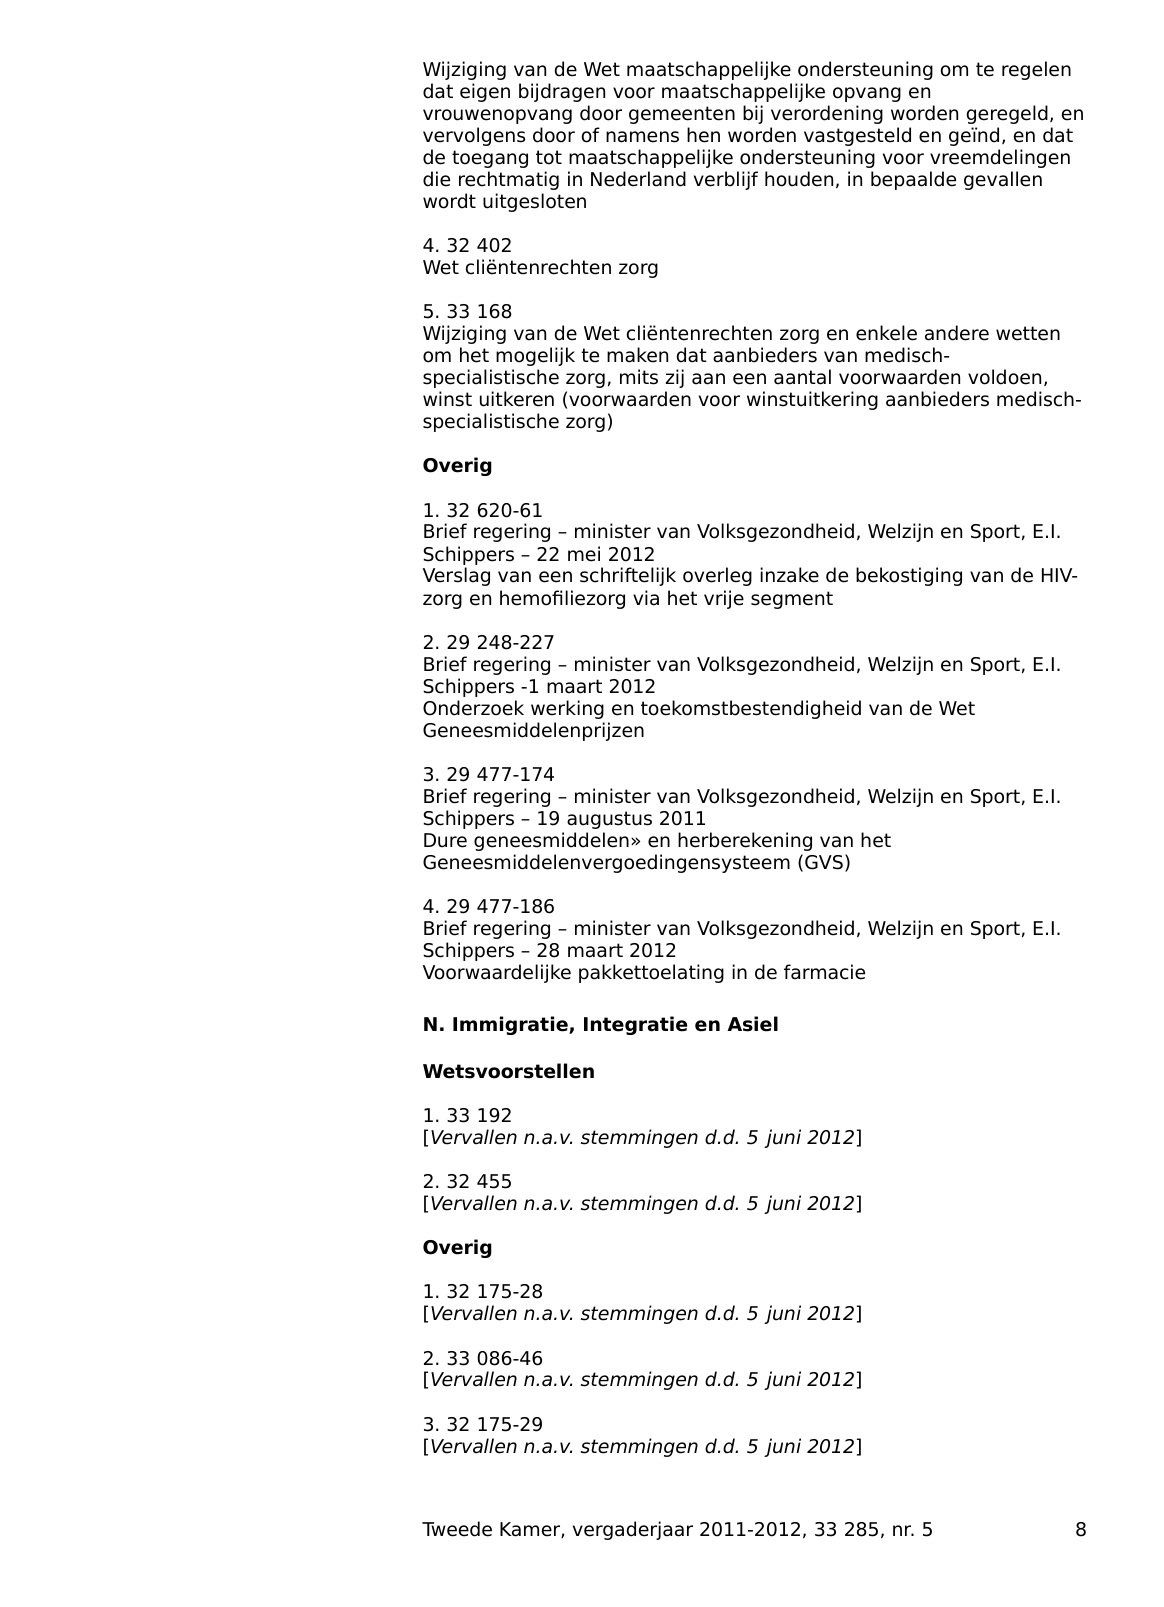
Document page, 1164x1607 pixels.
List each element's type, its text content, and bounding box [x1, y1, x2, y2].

text Wijziging van de Wet cliëntenrechten zorg en enkele andere wetten om het mogelijk te maken dat aanbieders van medisch-specialistische zorg, mits zij aan een aantal voorwaarden voldoen, winst uitkeren (voorwaarden voor winstuitkering aanbieders medisch-specialistische zorg) [422, 323, 1087, 433]
text 4. 32 402 [422, 235, 1087, 257]
text Brief regering – minister van Volksgezondheid, Welzijn en Sport, E.I. Schippers – 22 mei 2012 [422, 521, 1087, 565]
subtitle Overig [422, 455, 1087, 477]
subtitle Wetsvoorstellen [422, 1061, 1087, 1083]
text 3. 32 175-29 [422, 1413, 1087, 1436]
text Onderzoek werking en toekomstbestendigheid van de Wet Geneesmiddelenprijzen [422, 697, 1087, 741]
text 2. 29 248-227 [422, 632, 1087, 653]
text 3. 29 477-174 [422, 764, 1087, 786]
text 1. 32 620-61 [422, 499, 1087, 521]
subtitle Overig [422, 1237, 1087, 1259]
text Brief regering – minister van Volksgezondheid, Welzijn en Sport, E.I. Schippers – 28 maart 2012 [422, 918, 1087, 962]
text 1. 32 175-28 [422, 1281, 1087, 1303]
text 1. 33 192 [422, 1105, 1087, 1127]
text 5. 33 168 [422, 301, 1087, 323]
text Dure geneesmiddelen» en herberekening van het Geneesmiddelenvergoedingensysteem (GVS) [422, 829, 1087, 873]
text Brief regering – minister van Volksgezondheid, Welzijn en Sport, E.I. Schippers -1 maart 2012 [422, 653, 1087, 697]
text [Vervallen n.a.v. stemmingen d.d. 5 juni 2012] [422, 1369, 1087, 1391]
text 2. 33 086-46 [422, 1347, 1087, 1369]
text [Vervallen n.a.v. stemmingen d.d. 5 juni 2012] [422, 1193, 1087, 1215]
text Wijziging van de Wet maatschappelijke ondersteuning om te regelen dat eigen bijdragen voor maatschappelijke opvang en vrouwenopvang door gemeenten bij verordening worden geregeld, en vervolgens door of namens hen worden vastgesteld en geïnd, en dat de toegang tot maatschappelijke ondersteuning voor vreemdelingen die rechtmatig in Nederland verblijf houden, in bepaalde gevallen wordt uitgesloten [422, 59, 1087, 213]
text 2. 32 455 [422, 1171, 1087, 1193]
text Voorwaardelijke pakkettoelating in de farmacie [422, 962, 1087, 984]
text 4. 29 477-186 [422, 896, 1087, 918]
text [Vervallen n.a.v. stemmingen d.d. 5 juni 2012] [422, 1127, 1087, 1149]
text Brief regering – minister van Volksgezondheid, Welzijn en Sport, E.I. Schippers – 19 augustus 2011 [422, 786, 1087, 829]
subtitle N. Immigratie, Integratie en Asiel [422, 1014, 1087, 1036]
text [Vervallen n.a.v. stemmingen d.d. 5 juni 2012] [422, 1303, 1087, 1325]
text [Vervallen n.a.v. stemmingen d.d. 5 juni 2012] [422, 1436, 1087, 1457]
text Verslag van een schriftelijk overleg inzake de bekostiging van de HIV-zorg en hemofiliezorg via het vrije segment [422, 565, 1087, 609]
text Wet cliëntenrechten zorg [422, 257, 1087, 279]
